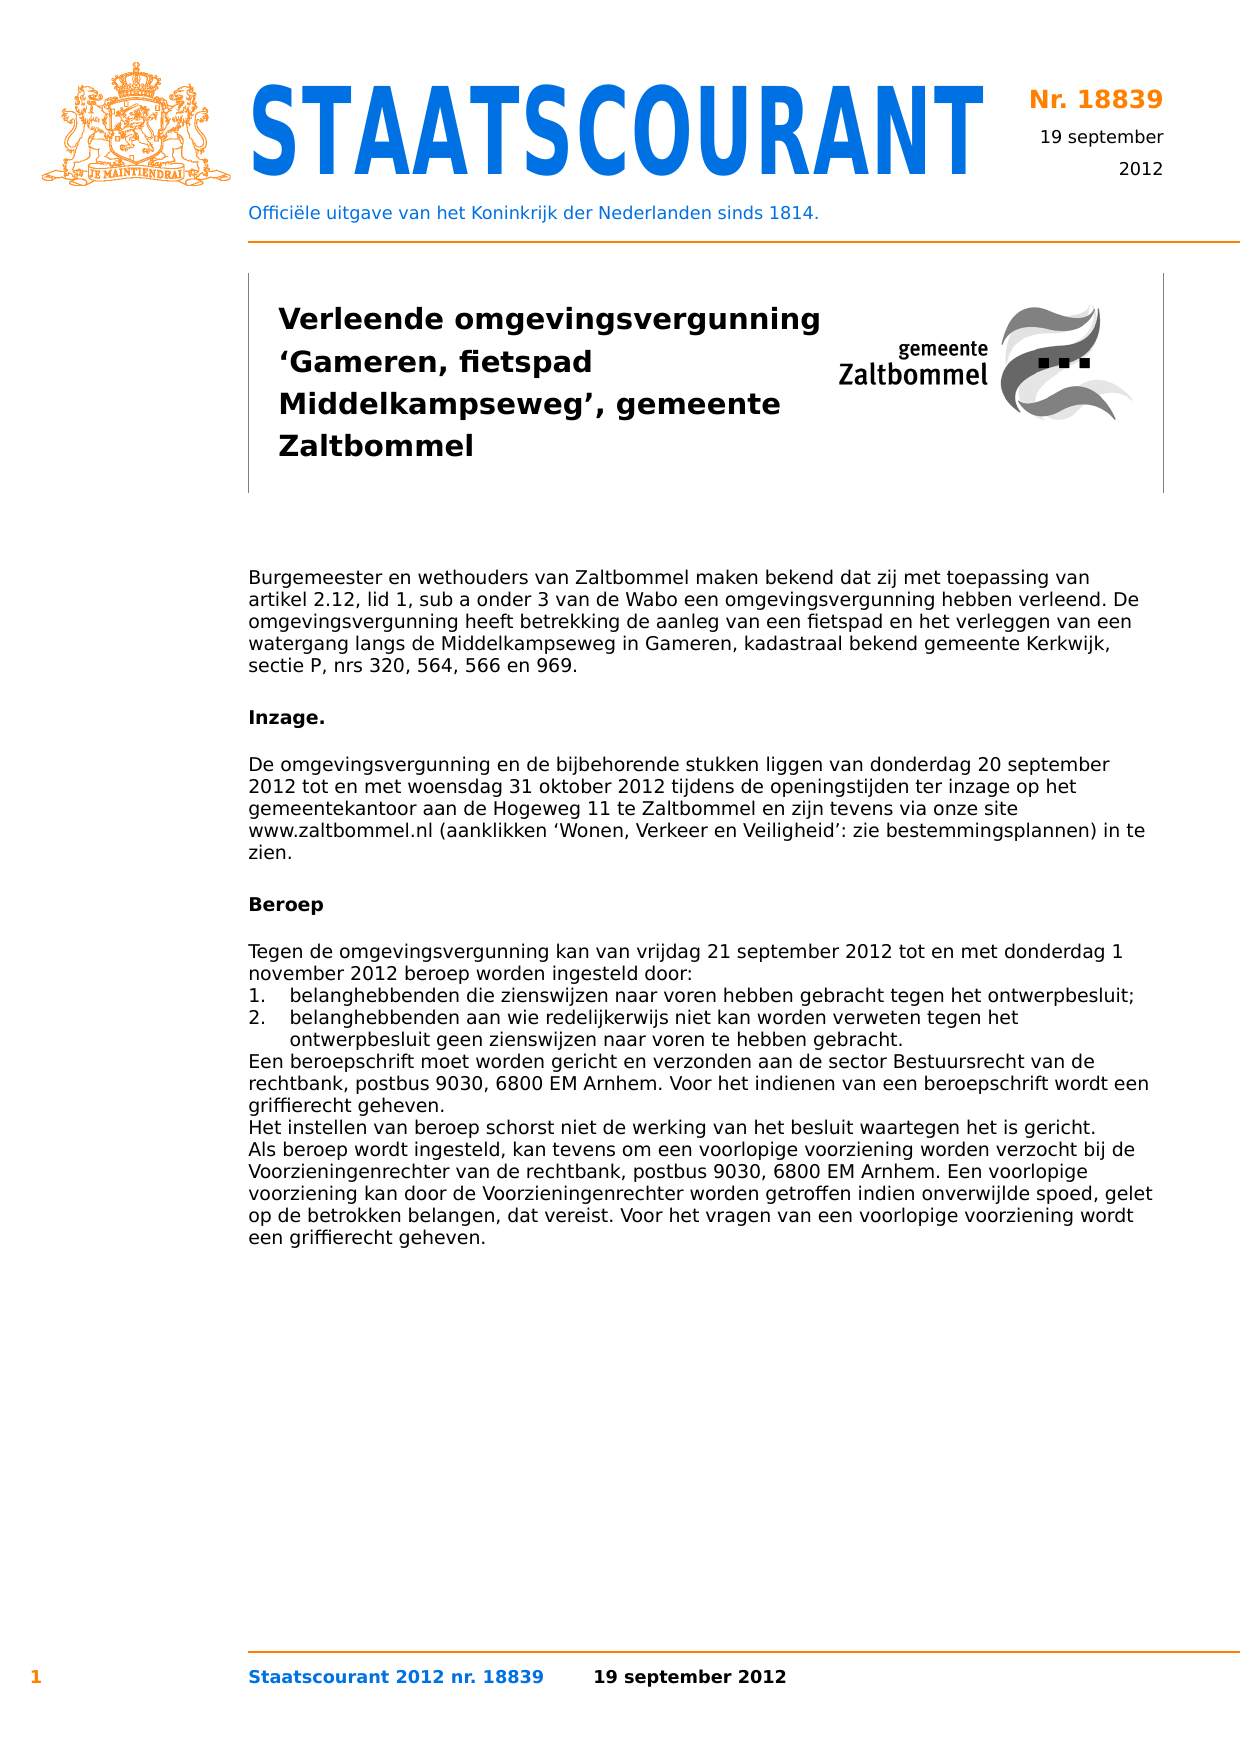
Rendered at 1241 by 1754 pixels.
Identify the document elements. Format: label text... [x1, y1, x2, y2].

table_cell Officiële uitgave van het Koninkrijk der Nederlanden sinds 1814. [248, 203, 1240, 241]
text 2. belanghebbenden aan wie redelijkerwijs niet kan worden verweten tegen het ontwerpbesluit geen zienswijzen naar voren te hebben gebracht. [248, 1007, 1163, 1051]
text Tegen de omgevingsvergunning kan van vrijdag 21 september 2012 tot en met donderdag 1 november 2012 beroep worden ingesteld door: [248, 941, 1163, 985]
text Een beroepschrift moet worden gericht en verzonden aan de sector Bestuursrecht van de rechtbank, postbus 9030, 6800 EM Arnhem. Voor het indienen van een beroepschrift wordt een griffierecht geheven. [248, 1051, 1163, 1117]
table_header STAATSCOURANT [248, 62, 998, 203]
text Het instellen van beroep schorst niet de werking van het besluit waartegen het is gericht. [248, 1117, 1163, 1139]
text Als beroep wordt ingesteld, kan tevens om een voorlopige voorziening worden verzocht bij de Voorzieningenrechter van de rechtbank, postbus 9030, 6800 EM Arnhem. Een voorlopige voorziening kan door de Voorzieningenrechter worden getroffen indien onverwijlde spoed, gelet op de betrokken belangen, dat vereist. Voor het vragen van een voorlopige voorziening wordt een griffierecht geheven. [248, 1139, 1163, 1248]
table_cell 2012 [998, 153, 1240, 203]
subtitle Beroep [248, 894, 1163, 916]
subtitle Inzage. [248, 707, 1163, 729]
table_header [25, 62, 248, 241]
text De omgevingsvergunning en de bijbehorende stukken liggen van donderdag 20 september 2012 tot en met woensdag 31 oktober 2012 tijdens de openingstijden ter inzage op het gemeentekantoor aan de Hogeweg 11 te Zaltbommel en zijn tevens via onze site www.zaltbommel.nl (aanklikken ‘Wonen, Verkeer en Veiligheid’: zie bestemmingsplannen) in te zien. [248, 754, 1163, 864]
table_header Nr. 18839 [998, 62, 1240, 121]
table_cell 19 september [998, 121, 1240, 153]
picture [41, 62, 231, 186]
subtitle Verleende omgevingsvergunning ‘Gameren, fietspad Middelkampseweg’, gemeente Zaltbommel [249, 273, 1163, 493]
picture [838, 302, 1134, 421]
text Burgemeester en wethouders van Zaltbommel maken bekend dat zij met toepassing van artikel 2.12, lid 1, sub a onder 3 van de Wabo een omgevingsvergunning hebben verleend. De omgevingsvergunning heeft betrekking de aanleg van een fietspad en het verleggen van een watergang langs de Middelkampseweg in Gameren, kadastraal bekend gemeente Kerkwijk, sectie P, nrs 320, 564, 566 en 969. [248, 567, 1163, 677]
text 1. belanghebbenden die zienswijzen naar voren hebben gebracht tegen het ontwerpbesluit; [248, 985, 1163, 1007]
